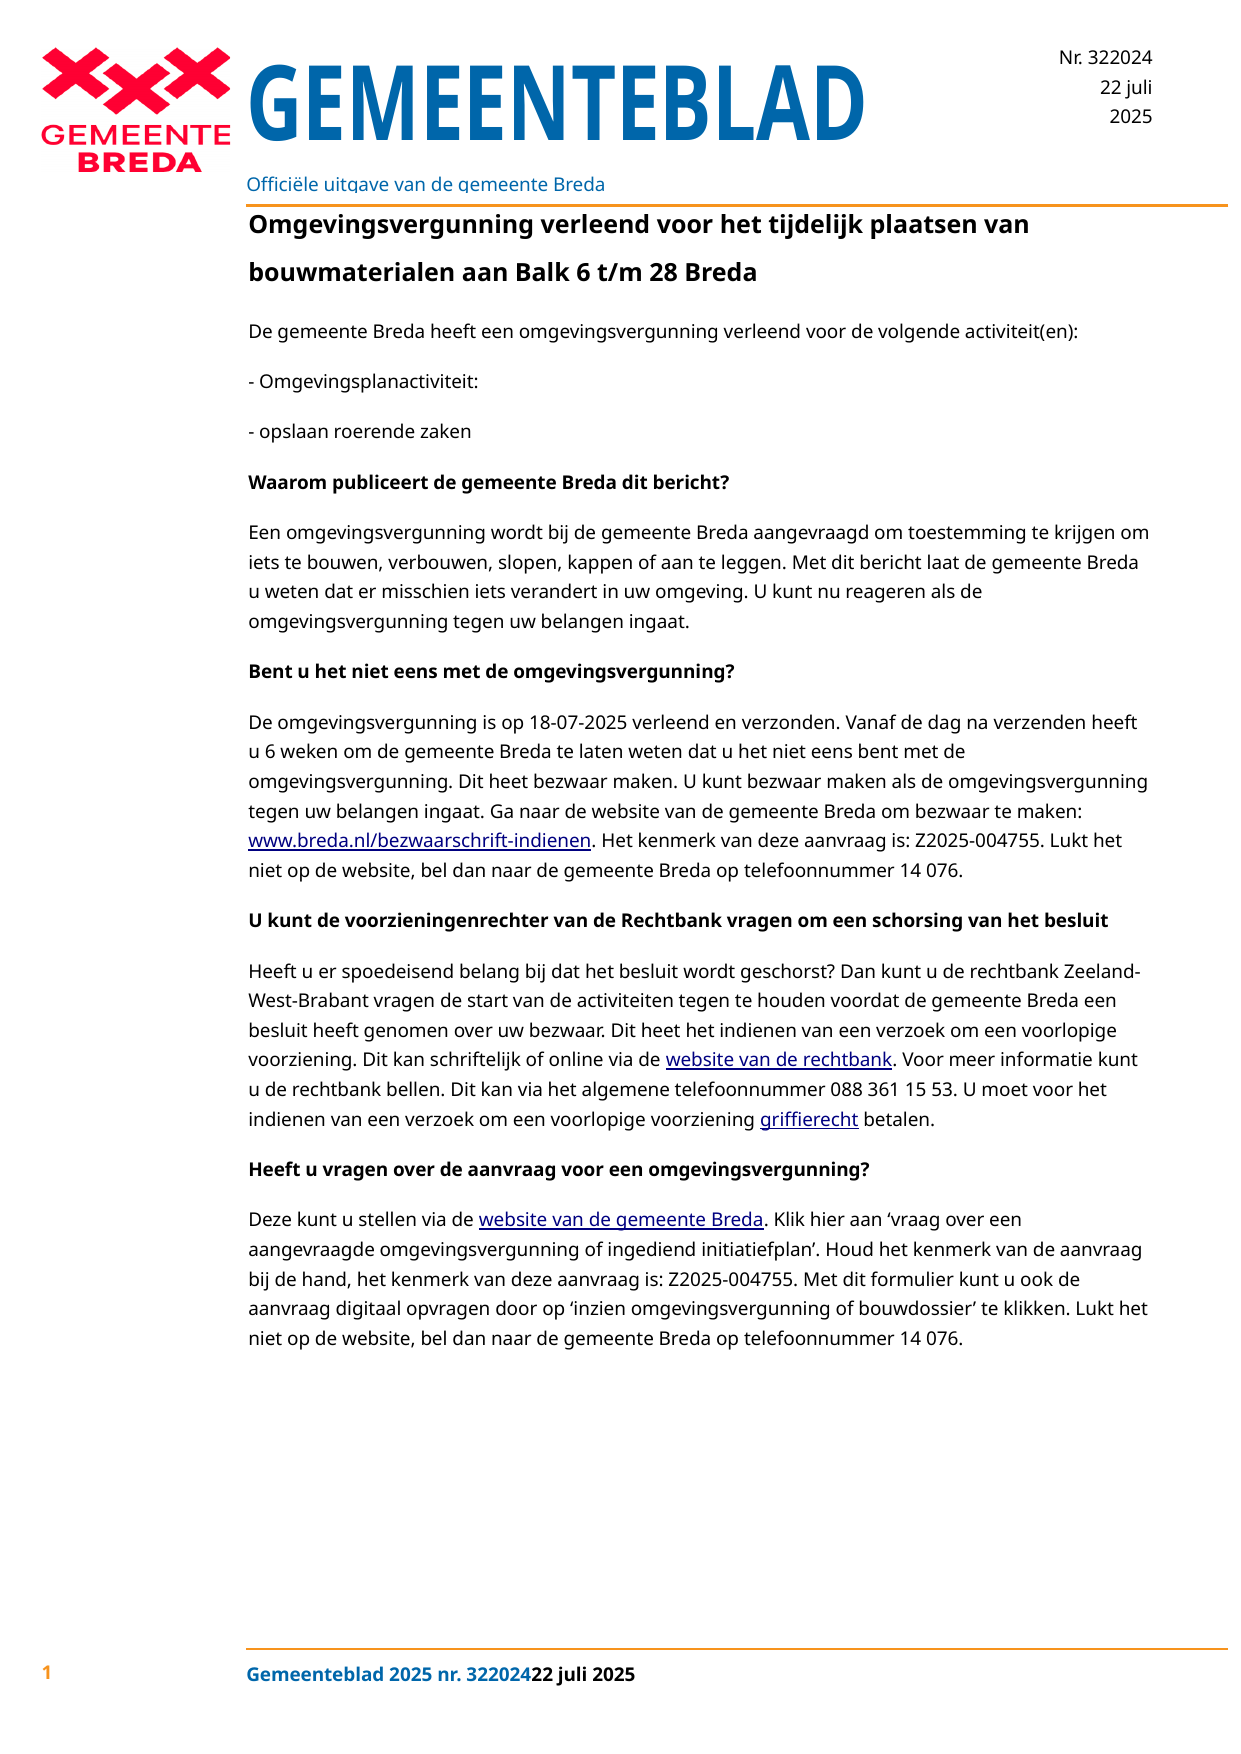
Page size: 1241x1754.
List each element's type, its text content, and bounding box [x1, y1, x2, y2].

picture [41, 47, 231, 172]
text Heeft u vragen over de aanvraag voor een omgevingsvergunning? [248, 1156, 1152, 1182]
text Bent u het niet eens met de omgevingsvergunning? [248, 659, 1152, 684]
text De omgevingsvergunning is op 18-07-2025 verleend en verzonden. Vanaf de dag na verzenden heeft u 6 weken om de gemeente Breda te laten weten dat u het niet eens bent met de omgevingsvergunning. Dit heet bezwaar maken. U kunt bezwaar maken als de omgevingsvergunning tegen uw belangen ingaat. Ga naar de website van de gemeente Breda om bezwaar te maken: www.breda.nl/bezwaarschrift-indienen. Het kenmerk van deze aanvraag is: Z2025-004755. Lukt het niet op de website, bel dan naar de gemeente Breda op telefoonnummer 14 076. [248, 709, 1152, 883]
text Een omgevingsvergunning wordt bij de gemeente Breda aangevraagd om toestemming te krijgen om iets te bouwen, verbouwen, slopen, kappen of aan te leggen. Met dit bericht laat de gemeente Breda u weten dat er misschien iets verandert in uw omgeving. U kunt nu reageren als de omgevingsvergunning tegen uw belangen ingaat. [248, 519, 1152, 634]
text Waarom publiceert de gemeente Breda dit bericht? [248, 469, 1152, 495]
text - opslaan roerende zaken [248, 419, 1152, 444]
text De gemeente Breda heeft een omgevingsvergunning verleend voor de volgende activiteit(en): [248, 318, 1152, 344]
text - Omgevingsplanactiviteit: [248, 368, 1152, 394]
text Omgevingsvergunning verleend voor het tijdelijk plaatsen van bouwmaterialen aan Balk 6 t/m 28 Breda [248, 207, 1152, 288]
text Heeft u er spoedeisend belang bij dat het besluit wordt geschorst? Dan kunt u de rechtbank Zeeland-West-Brabant vragen de start van de activiteiten tegen te houden voordat de gemeente Breda een besluit heeft genomen over uw bezwaar. Dit heet het indienen van een verzoek om een voorlopige voorziening. Dit kan schriftelijk of online via de website van de rechtbank. Voor meer informatie kunt u de rechtbank bellen. Dit kan via het algemene telefoonnummer 088 361 15 53. U moet voor het indienen van een verzoek om een voorlopige voorziening griffierecht betalen. [248, 958, 1152, 1132]
text Deze kunt u stellen via de website van de gemeente Breda. Klik hier aan ‘vraag over een aangevraagde omgevingsvergunning of ingediend initiatiefplan’. Houd het kenmerk van de aanvraag bij de hand, het kenmerk van deze aanvraag is: Z2025-004755. Met dit formulier kunt u ook de aanvraag digitaal opvragen door op ‘inzien omgevingsvergunning of bouwdossier’ te klikken. Lukt het niet op de website, bel dan naar de gemeente Breda op telefoonnummer 14 076. [248, 1207, 1152, 1351]
text U kunt de voorzieningenrechter van de Rechtbank vragen om een schorsing van het besluit [248, 907, 1152, 933]
